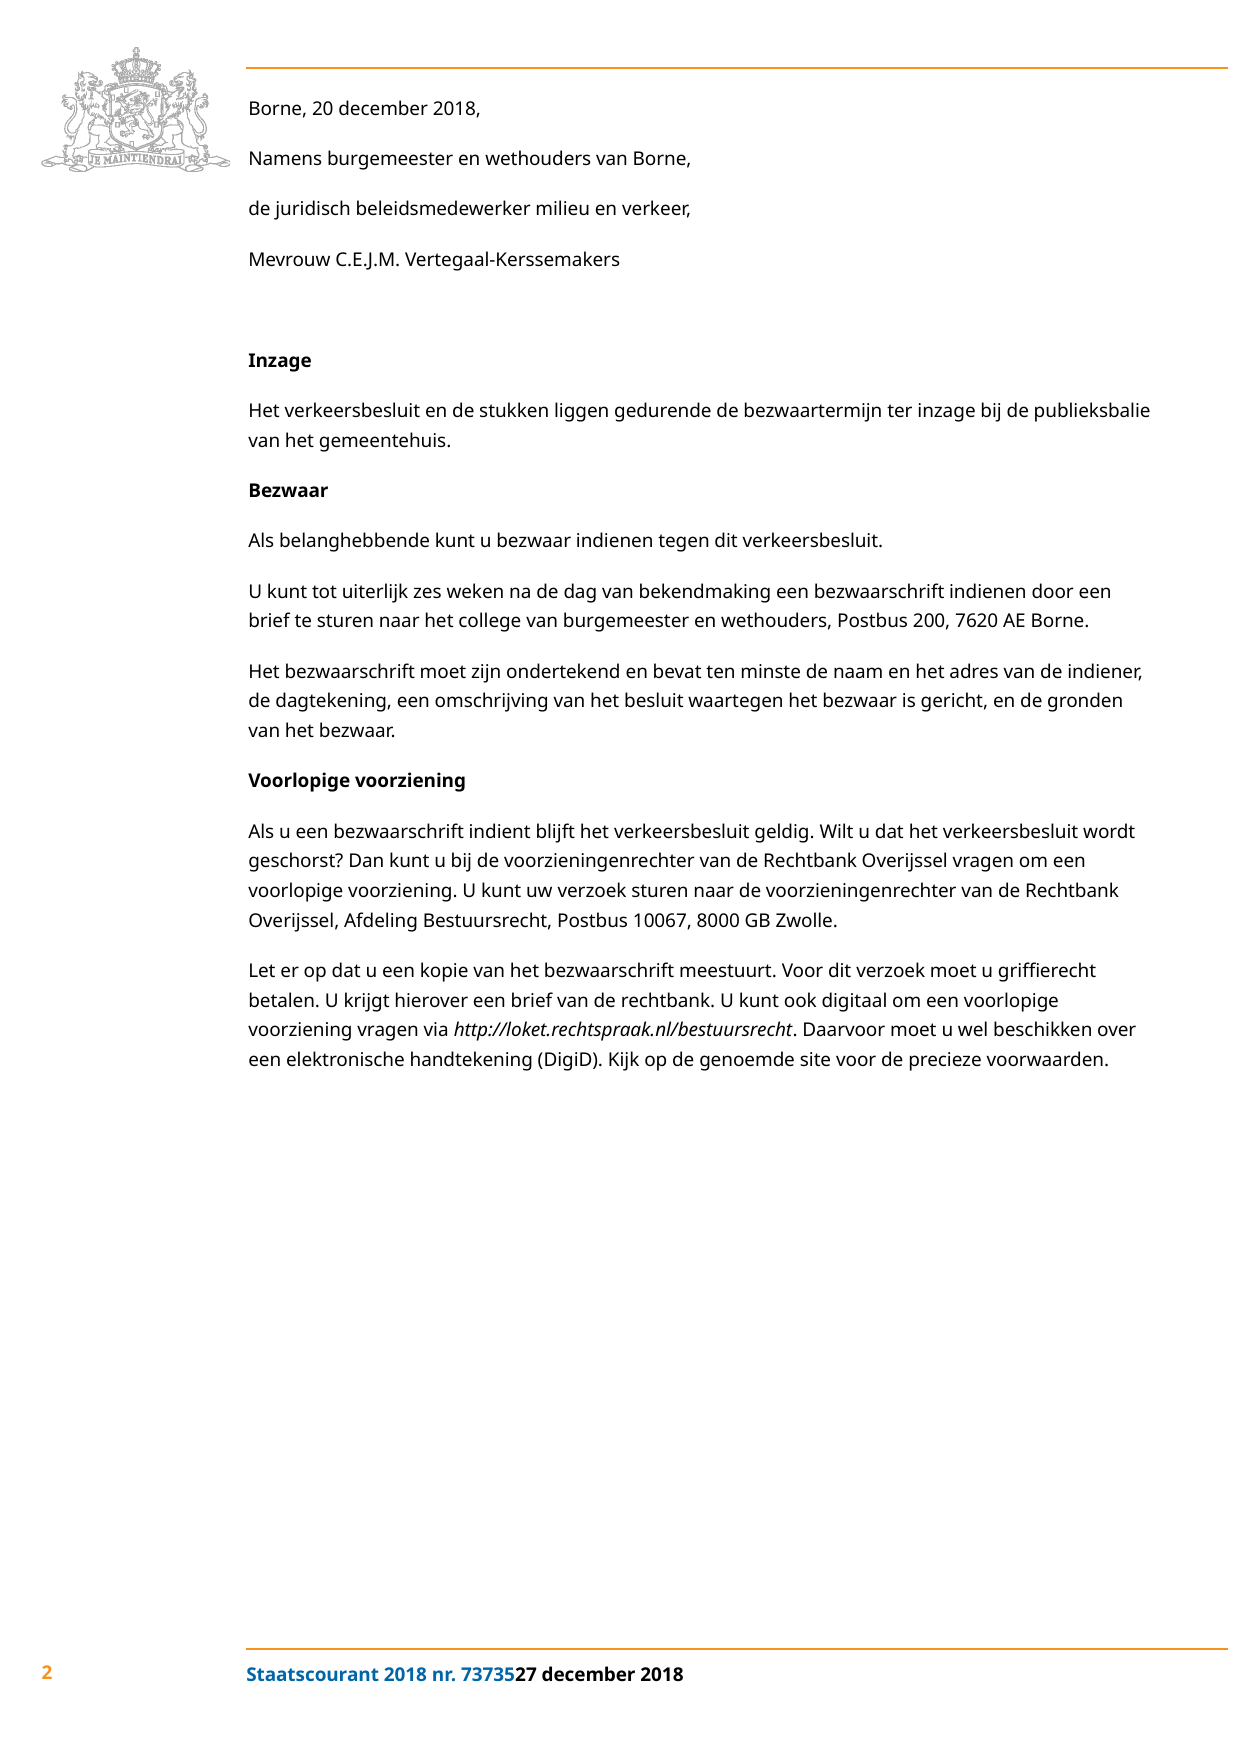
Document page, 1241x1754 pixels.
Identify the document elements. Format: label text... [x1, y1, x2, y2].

text Voorlopige voorziening [248, 768, 1152, 793]
picture [41, 47, 231, 172]
text Als belanghebbende kunt u bezwaar indienen tegen dit verkeersbesluit. [248, 528, 1152, 553]
text Bezwaar [248, 477, 1152, 503]
text Let er op dat u een kopie van het bezwaarschrift meestuurt. Voor dit verzoek moet u griffierecht betalen. U krijgt hierover een brief van de rechtbank. U kunt ook digitaal om een voorlopige voorziening vragen via http://loket.rechtspraak.nl/bestuursrecht. Daarvoor moet u wel beschikken over een elektronische handtekening (DigiD). Kijk op de genoemde site voor de precieze voorwaarden. [248, 957, 1152, 1072]
text Als u een bezwaarschrift indient blijft het verkeersbesluit geldig. Wilt u dat het verkeersbesluit wordt geschorst? Dan kunt u bij de voorzieningenrechter van de Rechtbank Overijssel vragen om een voorlopige voorziening. U kunt uw verzoek sturen naar de voorzieningenrechter van de Rechtbank Overijssel, Afdeling Bestuursrecht, Postbus 10067, 8000 GB Zwolle. [248, 818, 1152, 933]
text U kunt tot uiterlijk zes weken na de dag van bekendmaking een bezwaarschrift indienen door een brief te sturen naar het college van burgemeester en wethouders, Postbus 200, 7620 AE Borne. [248, 578, 1152, 633]
text Namens burgemeester en wethouders van Borne, [248, 145, 1152, 171]
text Het verkeersbesluit en de stukken liggen gedurende de bezwaartermijn ter inzage bij de publieksbalie van het gemeentehuis. [248, 397, 1152, 453]
text Mevrouw C.E.J.M. Vertegaal-Kerssemakers [248, 246, 1152, 272]
text Het bezwaarschrift moet zijn ondertekend en bevat ten minste de naam en het adres van de indiener, de dagtekening, een omschrijving van het besluit waartegen het bezwaar is gericht, en de gronden van het bezwaar. [248, 658, 1152, 743]
text Inzage [248, 347, 1152, 373]
text de juridisch beleidsmedewerker milieu en verkeer, [248, 196, 1152, 221]
text Borne, 20 december 2018, [248, 95, 1152, 121]
